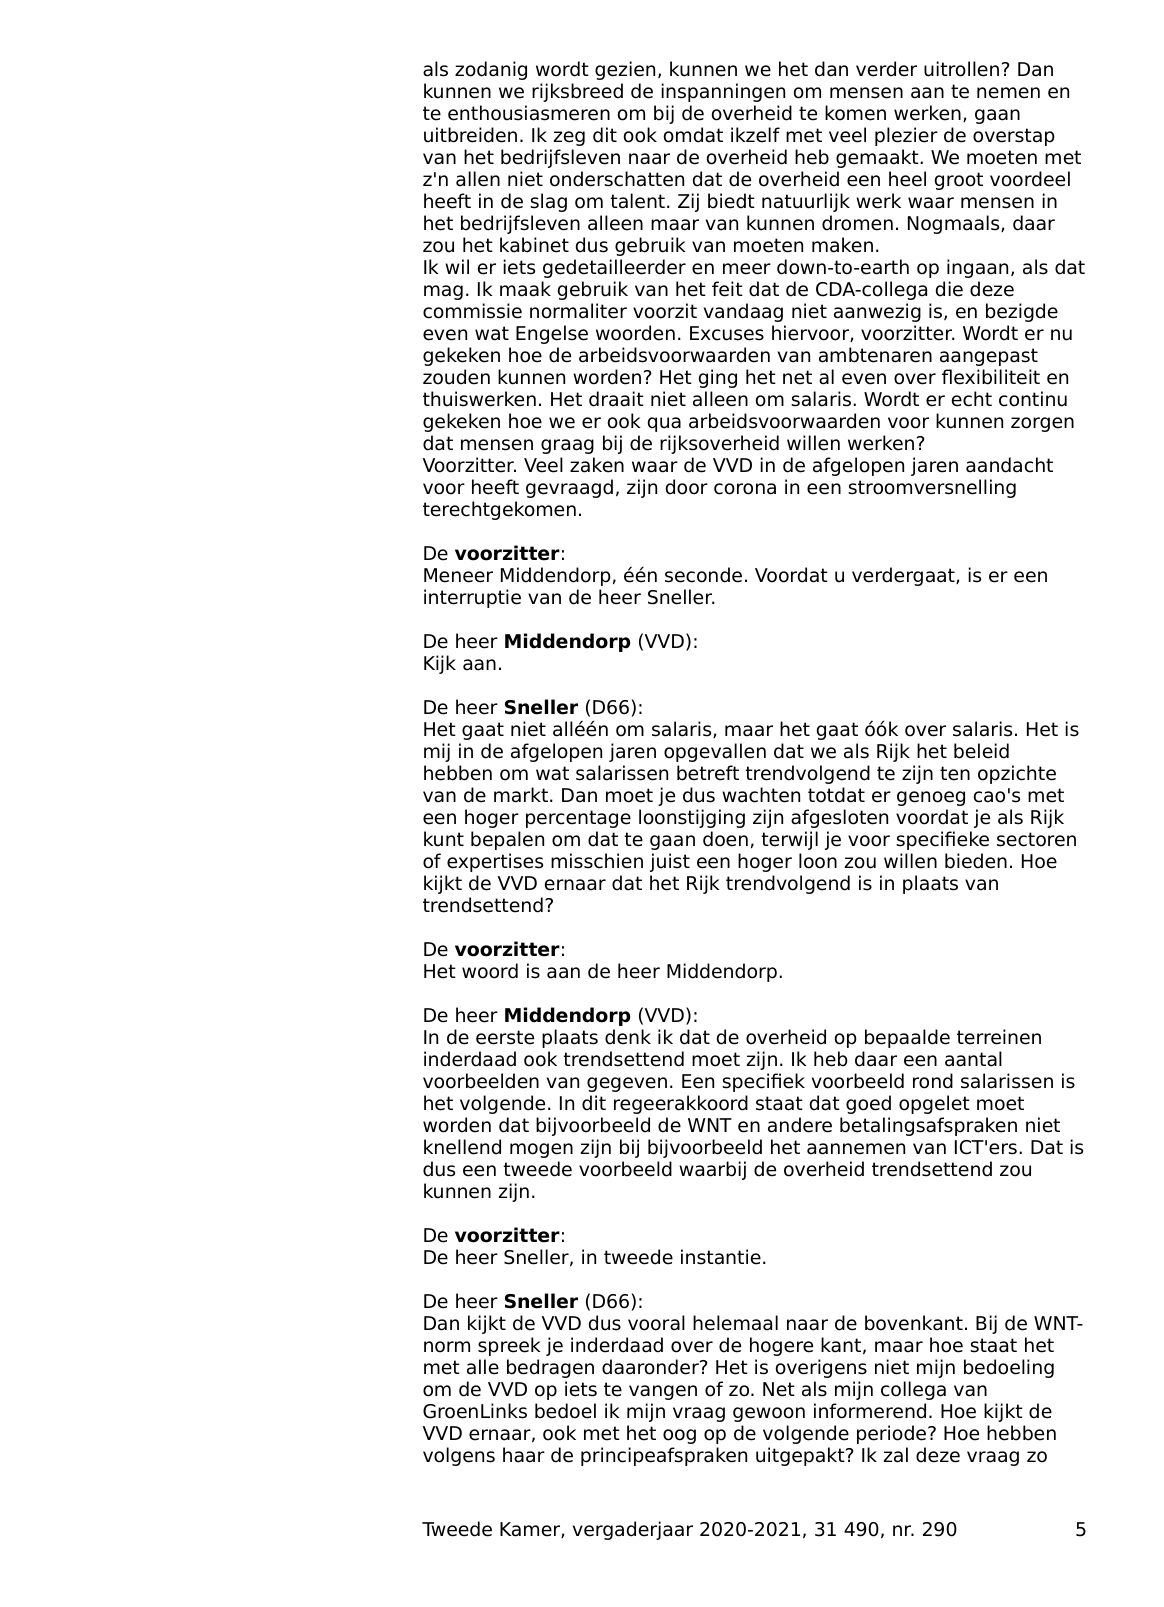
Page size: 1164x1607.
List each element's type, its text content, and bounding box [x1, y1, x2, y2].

text De heer Sneller (D66): [422, 697, 1087, 719]
text Meneer Middendorp, één seconde. Voordat u verdergaat, is er een interruptie van de heer Sneller. [422, 565, 1087, 609]
text Kijk aan. [422, 653, 1087, 675]
text Voorzitter. Veel zaken waar de VVD in de afgelopen jaren aandacht voor heeft gevraagd, zijn door corona in een stroomversnelling terechtgekomen. [422, 455, 1087, 521]
text als zodanig wordt gezien, kunnen we het dan verder uitrollen? Dan kunnen we rijksbreed de inspanningen om mensen aan te nemen en te enthousiasmeren om bij de overheid te komen werken, gaan uitbreiden. Ik zeg dit ook omdat ikzelf met veel plezier de overstap van het bedrijfsleven naar de overheid heb gemaakt. We moeten met z'n allen niet onderschatten dat de overheid een heel groot voordeel heeft in de slag om talent. Zij biedt natuurlijk werk waar mensen in het bedrijfsleven alleen maar van kunnen dromen. Nogmaals, daar zou het kabinet dus gebruik van moeten maken. [422, 59, 1087, 257]
text De heer Sneller (D66): [422, 1291, 1087, 1313]
text Het woord is aan de heer Middendorp. [422, 961, 1087, 983]
text De voorzitter: [422, 543, 1087, 565]
text Het gaat niet alléén om salaris, maar het gaat óók over salaris. Het is mij in de afgelopen jaren opgevallen dat we als Rijk het beleid hebben om wat salarissen betreft trendvolgend te zijn ten opzichte van de markt. Dan moet je dus wachten totdat er genoeg cao's met een hoger percentage loonstijging zijn afgesloten voordat je als Rijk kunt bepalen om dat te gaan doen, terwijl je voor specifieke sectoren of expertises misschien juist een hoger loon zou willen bieden. Hoe kijkt de VVD ernaar dat het Rijk trendvolgend is in plaats van trendsettend? [422, 719, 1087, 917]
text De heer Middendorp (VVD): [422, 631, 1087, 653]
text In de eerste plaats denk ik dat de overheid op bepaalde terreinen inderdaad ook trendsettend moet zijn. Ik heb daar een aantal voorbeelden van gegeven. Een specifiek voorbeeld rond salarissen is het volgende. In dit regeerakkoord staat dat goed opgelet moet worden dat bijvoorbeeld de WNT en andere betalingsafspraken niet knellend mogen zijn bij bijvoorbeeld het aannemen van ICT'ers. Dat is dus een tweede voorbeeld waarbij de overheid trendsettend zou kunnen zijn. [422, 1027, 1087, 1203]
text Ik wil er iets gedetailleerder en meer down-to-earth op ingaan, als dat mag. Ik maak gebruik van het feit dat de CDA-collega die deze commissie normaliter voorzit vandaag niet aanwezig is, en bezigde even wat Engelse woorden. Excuses hiervoor, voorzitter. Wordt er nu gekeken hoe de arbeidsvoorwaarden van ambtenaren aangepast zouden kunnen worden? Het ging het net al even over flexibiliteit en thuiswerken. Het draait niet alleen om salaris. Wordt er echt continu gekeken hoe we er ook qua arbeidsvoorwaarden voor kunnen zorgen dat mensen graag bij de rijksoverheid willen werken? [422, 257, 1087, 455]
text Dan kijkt de VVD dus vooral helemaal naar de bovenkant. Bij de WNT-norm spreek je inderdaad over de hogere kant, maar hoe staat het met alle bedragen daaronder? Het is overigens niet mijn bedoeling om de VVD op iets te vangen of zo. Net als mijn collega van GroenLinks bedoel ik mijn vraag gewoon informerend. Hoe kijkt de VVD ernaar, ook met het oog op de volgende periode? Hoe hebben volgens haar de principeafspraken uitgepakt? Ik zal deze vraag zo [422, 1313, 1087, 1467]
text De voorzitter: [422, 1225, 1087, 1247]
text De heer Middendorp (VVD): [422, 1005, 1087, 1027]
text De heer Sneller, in tweede instantie. [422, 1247, 1087, 1269]
text De voorzitter: [422, 939, 1087, 961]
